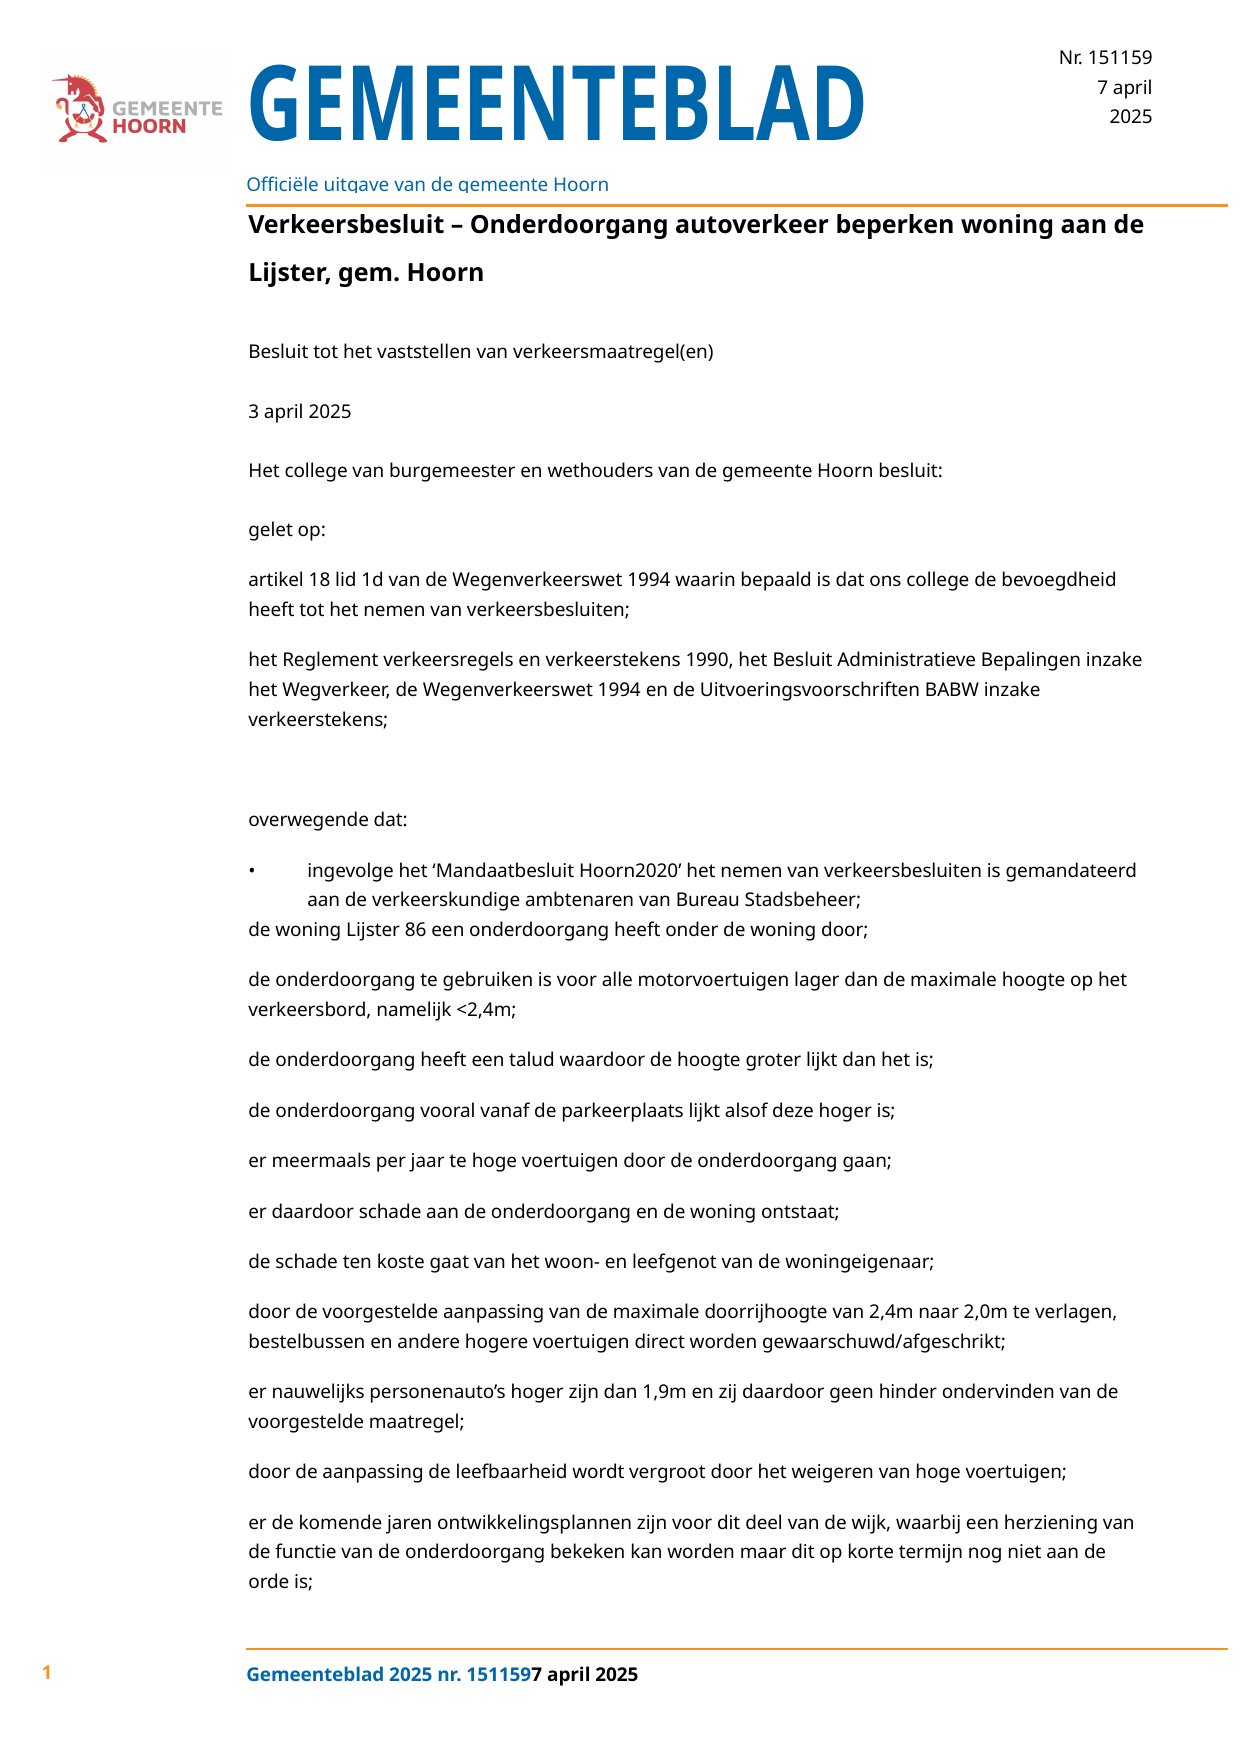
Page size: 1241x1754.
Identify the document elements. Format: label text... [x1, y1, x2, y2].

picture [41, 47, 231, 172]
text Het college van burgemeester en wethouders van de gemeente Hoorn besluit: [248, 457, 1152, 483]
text Verkeersbesluit – Onderdoorgang autoverkeer beperken woning aan de Lijster, gem. Hoorn [248, 207, 1152, 288]
text door de voorgestelde aanpassing van de maximale doorrijhoogte van 2,4m naar 2,0m te verlagen, bestelbussen en andere hogere voertuigen direct worden gewaarschuwd/afgeschrikt; [248, 1299, 1152, 1354]
text de onderdoorgang heeft een talud waardoor de hoogte groter lijkt dan het is; [248, 1047, 1152, 1072]
text het Reglement verkeersregels en verkeerstekens 1990, het Besluit Administratieve Bepalingen inzake het Wegverkeer, de Wegenverkeerswet 1994 en de Uitvoeringsvoorschriften BABW inzake verkeerstekens; [248, 647, 1152, 731]
text de woning Lijster 86 een onderdoorgang heeft onder de woning door; [248, 916, 1152, 942]
text door de aanpassing de leefbaarheid wordt vergroot door het weigeren van hoge voertuigen; [248, 1459, 1152, 1484]
text de onderdoorgang te gebruiken is voor alle motorvoertuigen lager dan de maximale hoogte op het verkeersbord, namelijk <2,4m; [248, 967, 1152, 1022]
text Besluit tot het vaststellen van verkeersmaatregel(en) [248, 339, 1152, 364]
text er de komende jaren ontwikkelingsplannen zijn voor dit deel van de wijk, waarbij een herziening van de functie van de onderdoorgang bekeken kan worden maar dit op korte termijn nog niet aan de orde is; [248, 1509, 1152, 1594]
text gelet op: [248, 516, 1152, 542]
list ingevolge het ‘Mandaatbesluit Hoorn2020’ het nemen van verkeersbesluiten is gemandateerd aan de verkeerskundige ambtenaren van Bureau Stadsbeheer; [248, 857, 1152, 912]
text de schade ten koste gaat van het woon- en leefgenot van de woningeigenaar; [248, 1248, 1152, 1274]
text overwegende dat: [248, 807, 1152, 832]
text er daardoor schade aan de onderdoorgang en de woning ontstaat; [248, 1198, 1152, 1223]
text artikel 18 lid 1d van de Wegenverkeerswet 1994 waarin bepaald is dat ons college de bevoegdheid heeft tot het nemen van verkeersbesluiten; [248, 567, 1152, 622]
text 3 april 2025 [248, 398, 1152, 423]
text er meermaals per jaar te hoge voertuigen door de onderdoorgang gaan; [248, 1147, 1152, 1173]
text de onderdoorgang vooral vanaf de parkeerplaats lijkt alsof deze hoger is; [248, 1097, 1152, 1123]
text er nauwelijks personenauto’s hoger zijn dan 1,9m en zij daardoor geen hinder ondervinden van de voorgestelde maatregel; [248, 1379, 1152, 1434]
